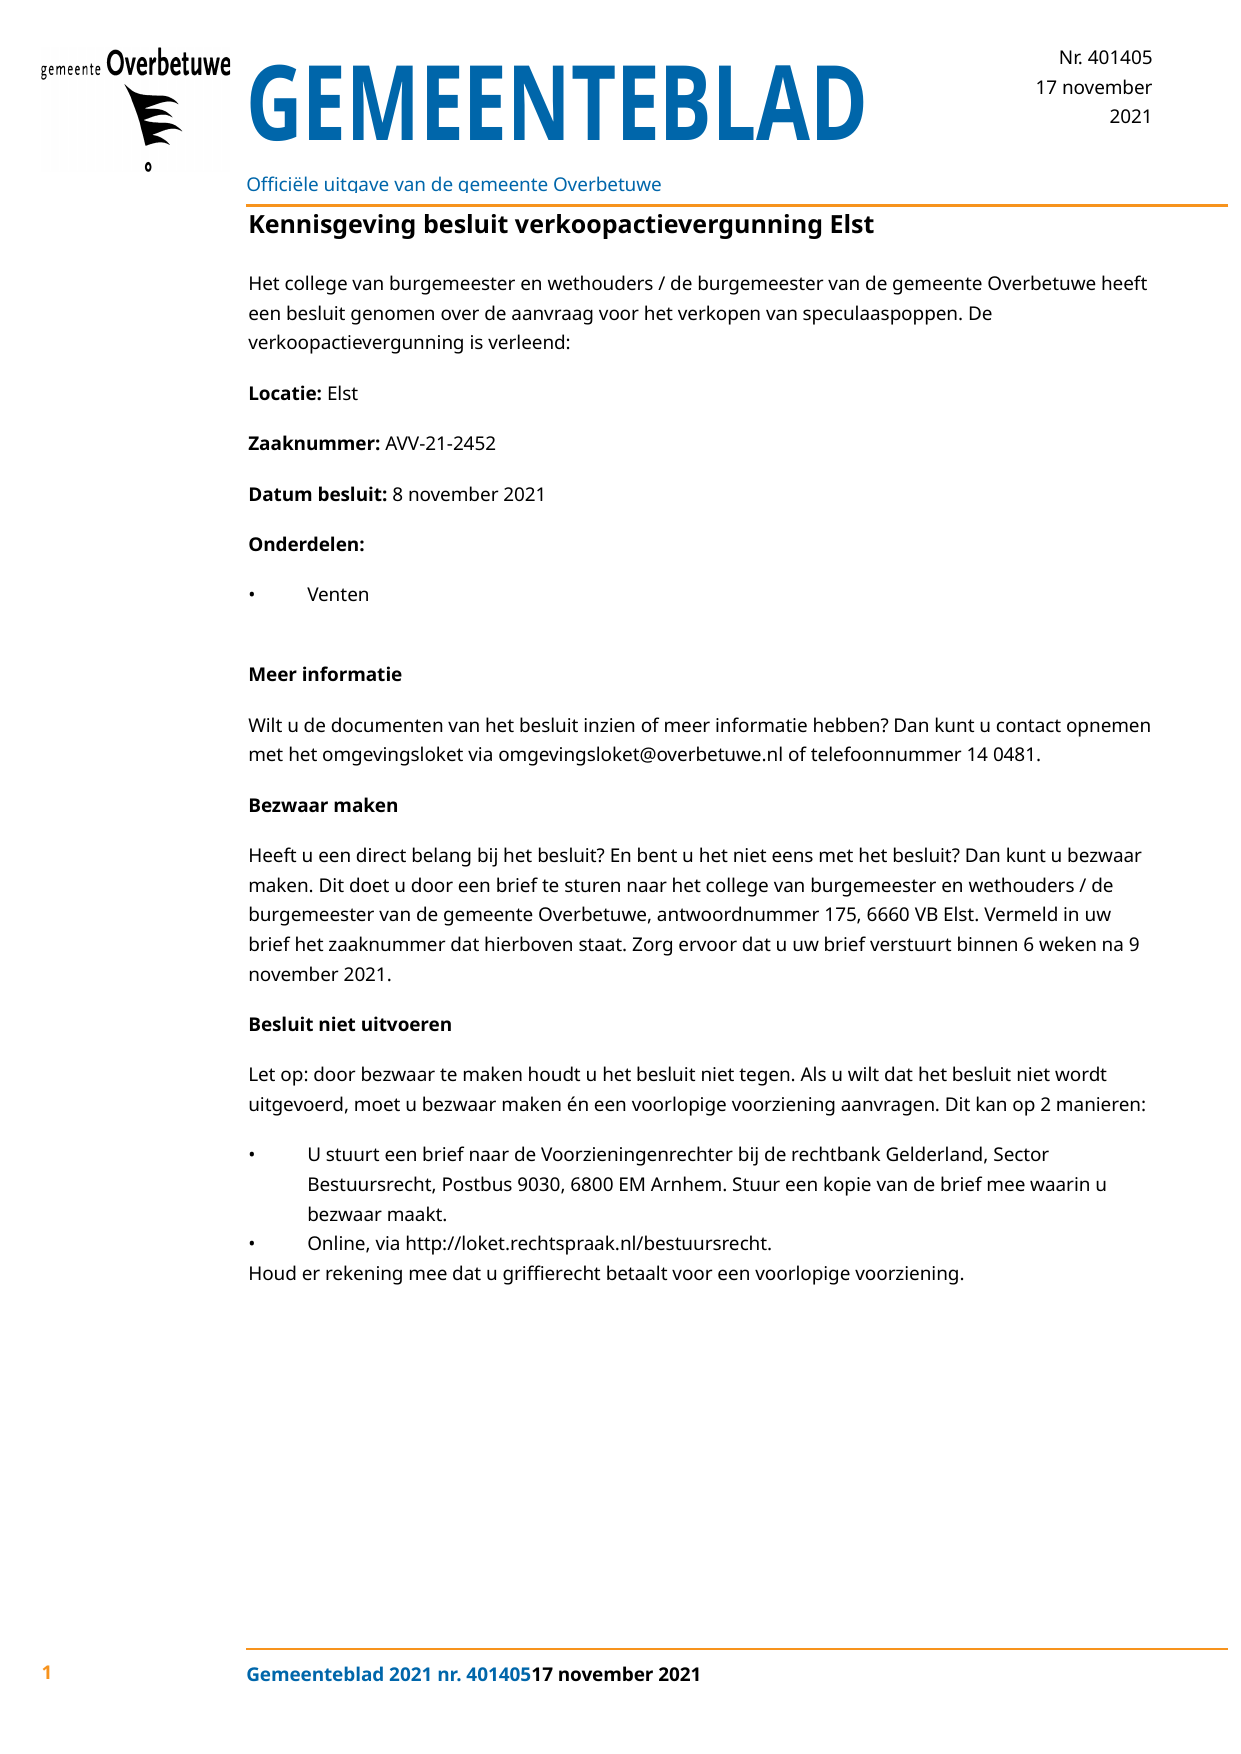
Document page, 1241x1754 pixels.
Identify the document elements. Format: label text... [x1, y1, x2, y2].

text Wilt u de documenten van het besluit inzien of meer informatie hebben? Dan kunt u contact opnemen met het omgevingsloket via omgevingsloket@overbetuwe.nl of telefoonnummer 14 0481. [248, 712, 1152, 767]
text Datum besluit: 8 november 2021 [248, 481, 1152, 506]
list U stuurt een brief naar de Voorzieningenrechter bij de rechtbank Gelderland, Sector Bestuursrecht, Postbus 9030, 6800 EM Arnhem. Stuur een kopie van de brief mee waarin u bezwaar maakt. [248, 1142, 1152, 1226]
text Kennisgeving besluit verkoopactievergunning Elst [248, 207, 1152, 241]
text Het college van burgemeester en wethouders / de burgemeester van de gemeente Overbetuwe heeft een besluit genomen over de aanvraag voor het verkopen van speculaaspoppen. De verkoopactievergunning is verleend: [248, 270, 1152, 355]
text Zaaknummer: AVV-21-2452 [248, 430, 1152, 456]
text Onderdelen: [248, 531, 1152, 557]
text Besluit niet uitvoeren [248, 1011, 1152, 1037]
text Locatie: Elst [248, 380, 1152, 406]
text Bezwaar maken [248, 792, 1152, 818]
list Online, via http://loket.rechtspraak.nl/bestuursrecht. [248, 1230, 1152, 1256]
text Meer informatie [248, 662, 1152, 687]
text Heeft u een direct belang bij het besluit? En bent u het niet eens met het besluit? Dan kunt u bezwaar maken. Dit doet u door een brief te sturen naar het college van burgemeester en wethouders / de burgemeester van de gemeente Overbetuwe, antwoordnummer 175, 6660 VB Elst. Vermeld in uw brief het zaaknummer dat hierboven staat. Zorg ervoor dat u uw brief verstuurt binnen 6 weken na 9 november 2021. [248, 842, 1152, 986]
picture [41, 47, 231, 172]
list Venten [248, 582, 1152, 607]
text Let op: door bezwaar te maken houdt u het besluit niet tegen. Als u wilt dat het besluit niet wordt uitgevoerd, moet u bezwaar maken én een voorlopige voorziening aanvragen. Dit kan op 2 manieren: [248, 1062, 1152, 1117]
text Houd er rekening mee dat u griffierecht betaalt voor een voorlopige voorziening. [248, 1260, 1152, 1286]
